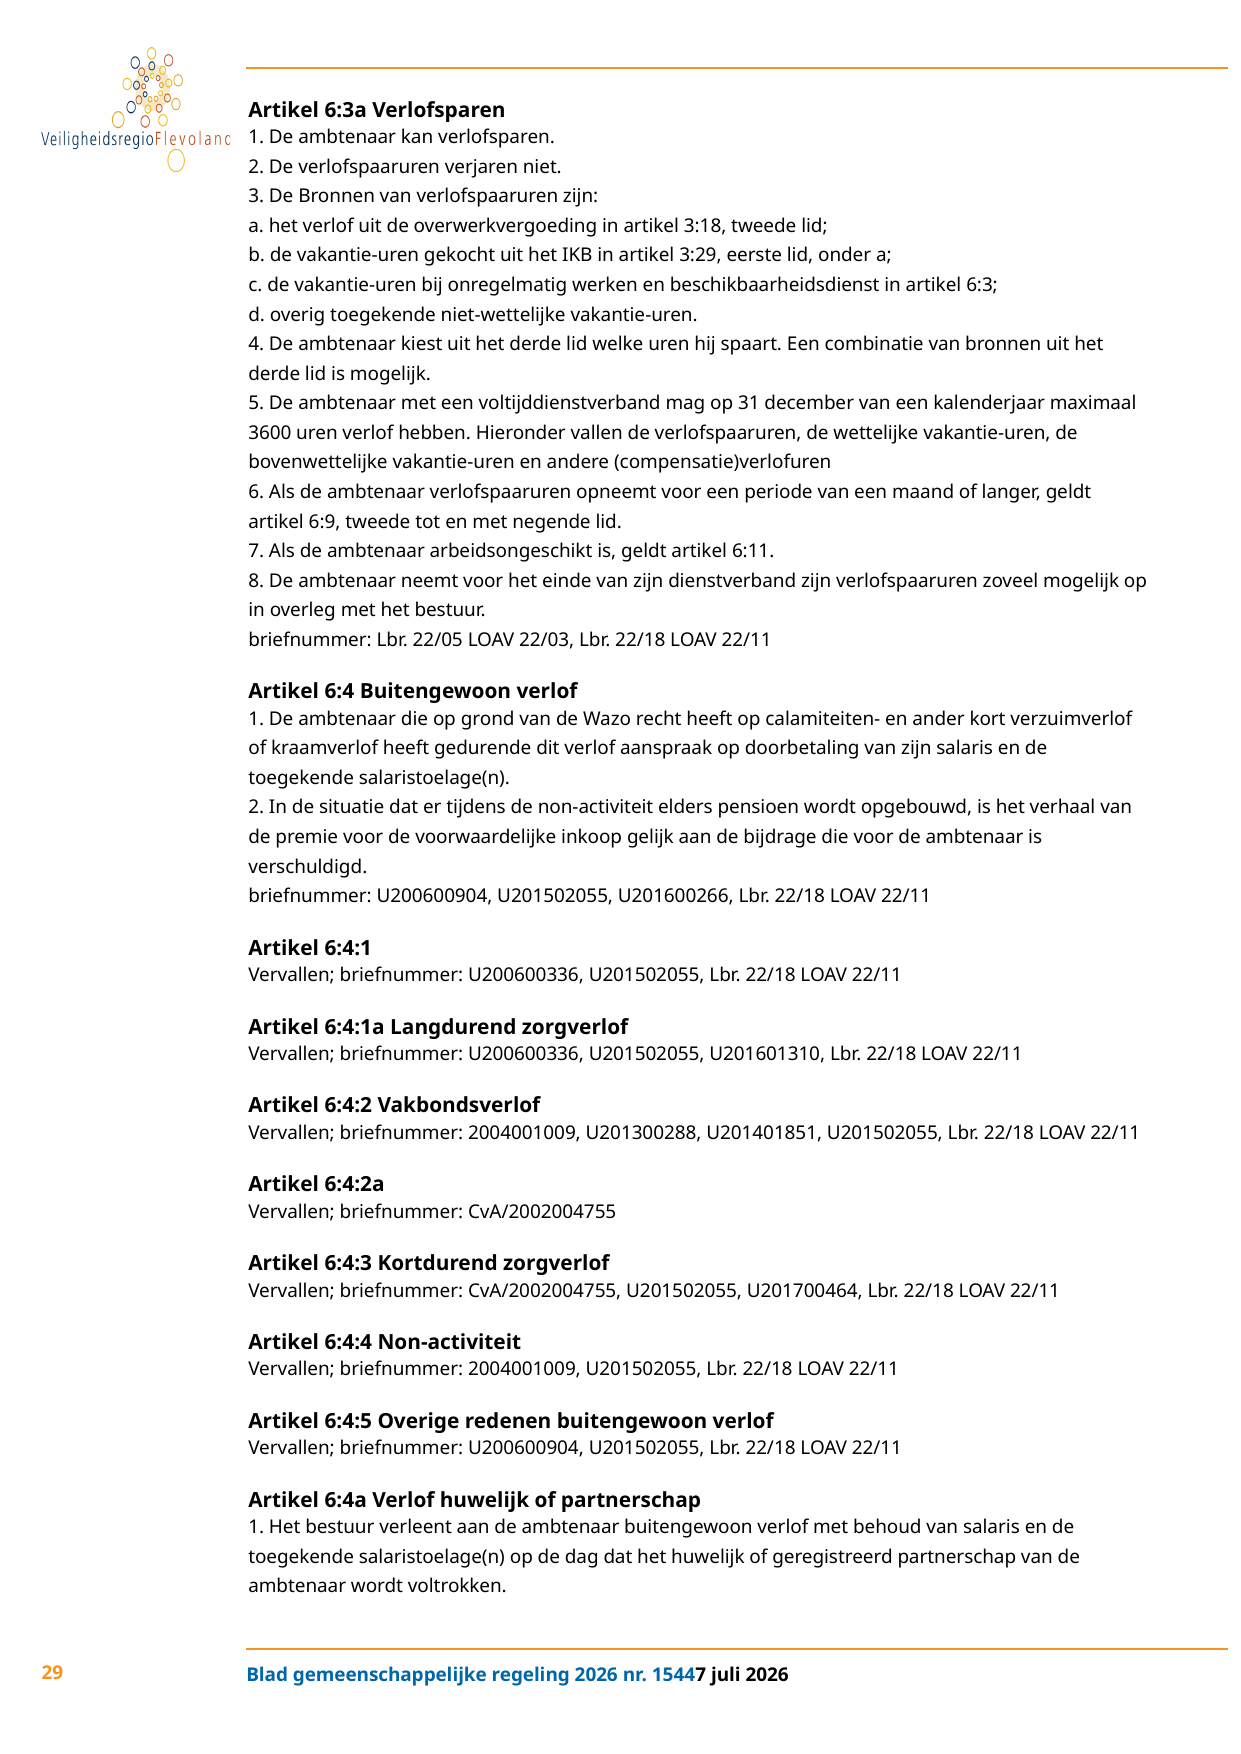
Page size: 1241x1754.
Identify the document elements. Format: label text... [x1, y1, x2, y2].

text briefnummer: Lbr. 22/05 LOAV 22/03, Lbr. 22/18 LOAV 22/11 [248, 626, 1152, 652]
text 8. De ambtenaar neemt voor het einde van zijn dienstverband zijn verlofspaaruren zoveel mogelijk op in overleg met het bestuur. [248, 567, 1152, 622]
text Artikel 6:4:1 [248, 933, 1152, 961]
text Artikel 6:4a Verlof huwelijk of partnerschap [248, 1485, 1152, 1513]
text b. de vakantie-uren gekocht uit het IKB in artikel 3:29, eerste lid, onder a; [248, 242, 1152, 267]
text Artikel 6:4:4 Non-activiteit [248, 1327, 1152, 1356]
text Vervallen; briefnummer: CvA/2002004755 [248, 1198, 1152, 1224]
text Vervallen; briefnummer: 2004001009, U201502055, Lbr. 22/18 LOAV 22/11 [248, 1356, 1152, 1381]
text 5. De ambtenaar met een voltijddienstverband mag op 31 december van een kalenderjaar maximaal 3600 uren verlof hebben. Hieronder vallen de verlofspaaruren, de wettelijke vakantie-uren, de bovenwettelijke vakantie-uren en andere (compensatie)verlofuren [248, 389, 1152, 474]
text Artikel 6:4:3 Kortdurend zorgverlof [248, 1248, 1152, 1277]
picture [41, 47, 231, 172]
text Vervallen; briefnummer: U200600904, U201502055, Lbr. 22/18 LOAV 22/11 [248, 1434, 1152, 1460]
text d. overig toegekende niet-wettelijke vakantie-uren. [248, 301, 1152, 326]
text Vervallen; briefnummer: 2004001009, U201300288, U201401851, U201502055, Lbr. 22/18 LOAV 22/11 [248, 1119, 1152, 1145]
text Artikel 6:4:1a Langdurend zorgverlof [248, 1012, 1152, 1040]
text 1. Het bestuur verleent aan de ambtenaar buitengewoon verlof met behoud van salaris en de toegekende salaristoelage(n) op de dag dat het huwelijk of geregistreerd partnerschap van de ambtenaar wordt voltrokken. [248, 1513, 1152, 1598]
text 1. De ambtenaar die op grond van de Wazo recht heeft op calamiteiten- en ander kort verzuimverlof of kraamverlof heeft gedurende dit verlof aanspraak op doorbetaling van zijn salaris en de toegekende salaristoelage(n). [248, 705, 1152, 790]
text Artikel 6:4:5 Overige redenen buitengewoon verlof [248, 1406, 1152, 1434]
text c. de vakantie-uren bij onregelmatig werken en beschikbaarheidsdienst in artikel 6:3; [248, 271, 1152, 297]
text 1. De ambtenaar kan verlofsparen. [248, 123, 1152, 149]
text Vervallen; briefnummer: CvA/2002004755, U201502055, U201700464, Lbr. 22/18 LOAV 22/11 [248, 1277, 1152, 1302]
text 4. De ambtenaar kiest uit het derde lid welke uren hij spaart. Een combinatie van bronnen uit het derde lid is mogelijk. [248, 330, 1152, 386]
text a. het verlof uit de overwerkvergoeding in artikel 3:18, tweede lid; [248, 212, 1152, 238]
text Vervallen; briefnummer: U200600336, U201502055, U201601310, Lbr. 22/18 LOAV 22/11 [248, 1040, 1152, 1066]
text 2. De verlofspaaruren verjaren niet. [248, 153, 1152, 178]
text Vervallen; briefnummer: U200600336, U201502055, Lbr. 22/18 LOAV 22/11 [248, 961, 1152, 987]
text briefnummer: U200600904, U201502055, U201600266, Lbr. 22/18 LOAV 22/11 [248, 882, 1152, 908]
text Artikel 6:4:2 Vakbondsverlof [248, 1091, 1152, 1119]
text Artikel 6:4:2a [248, 1169, 1152, 1198]
text 3. De Bronnen van verlofspaaruren zijn: [248, 182, 1152, 208]
text 2. In de situatie dat er tijdens de non-activiteit elders pensioen wordt opgebouwd, is het verhaal van de premie voor de voorwaardelijke inkoop gelijk aan de bijdrage die voor de ambtenaar is verschuldigd. [248, 794, 1152, 879]
text Artikel 6:3a Verlofsparen [248, 95, 1152, 123]
text Artikel 6:4 Buitengewoon verlof [248, 677, 1152, 705]
text 6. Als de ambtenaar verlofspaaruren opneemt voor een periode van een maand of langer, geldt artikel 6:9, tweede tot en met negende lid. [248, 478, 1152, 533]
text 7. Als de ambtenaar arbeidsongeschikt is, geldt artikel 6:11. [248, 537, 1152, 563]
